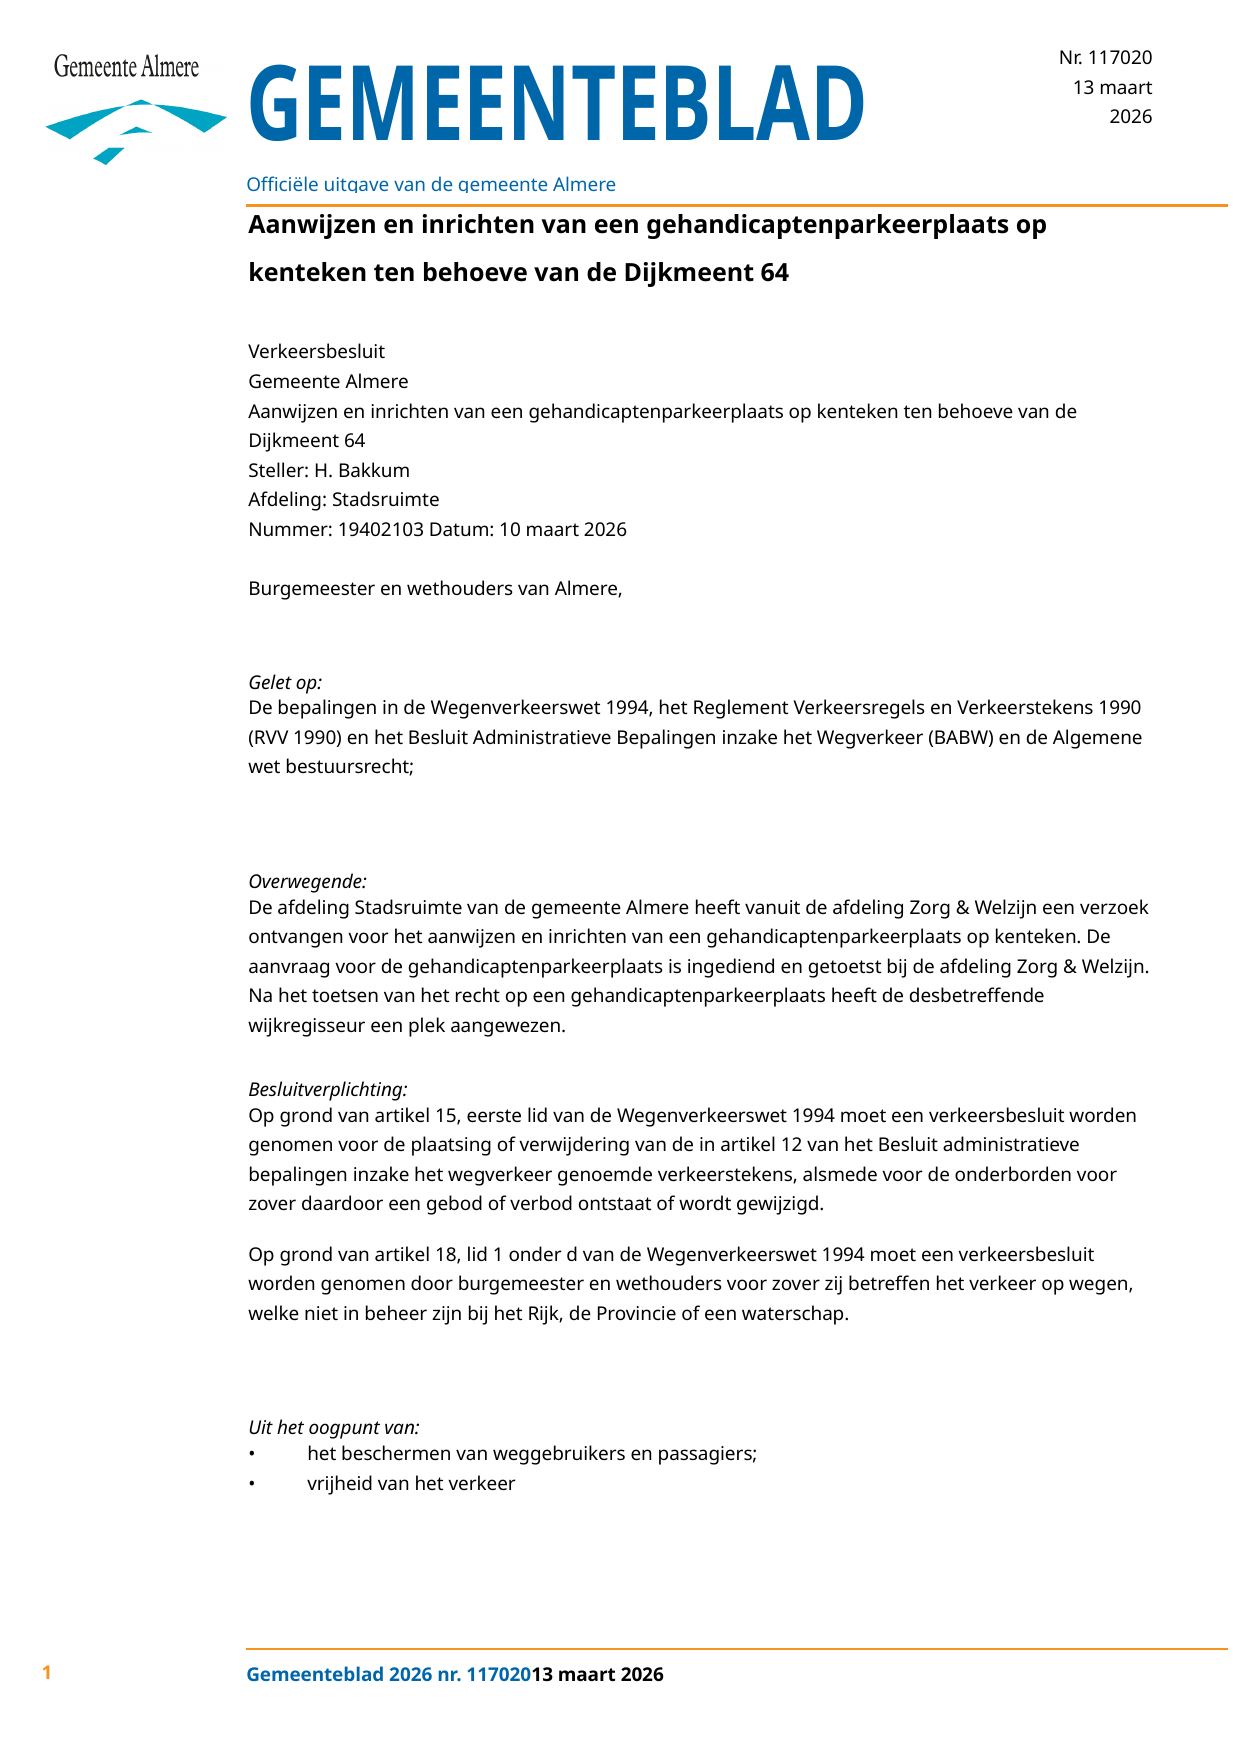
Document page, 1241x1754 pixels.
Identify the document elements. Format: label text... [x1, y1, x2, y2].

text Nummer: 19402103 Datum: 10 maart 2026 [248, 516, 1152, 542]
text Op grond van artikel 18, lid 1 onder d van de Wegenverkeerswet 1994 moet een verkeersbesluit worden genomen door burgemeester en wethouders voor zover zij betreffen het verkeer op wegen, welke niet in beheer zijn bij het Rijk, de Provincie of een waterschap. [248, 1241, 1152, 1326]
text Besluitverplichting: [248, 1076, 1152, 1102]
text Steller: H. Bakkum [248, 457, 1152, 483]
text Overwegende: [248, 868, 1152, 894]
text Burgemeester en wethouders van Almere, [248, 575, 1152, 601]
text Verkeersbesluit [248, 339, 1152, 364]
text De afdeling Stadsruimte van de gemeente Almere heeft vanuit de afdeling Zorg & Welzijn een verzoek ontvangen voor het aanwijzen en inrichten van een gehandicaptenparkeerplaats op kenteken. De aanvraag voor de gehandicaptenparkeerplaats is ingediend en getoetst bij de afdeling Zorg & Welzijn. Na het toetsen van het recht op een gehandicaptenparkeerplaats heeft de desbetreffende wijkregisseur een plek aangewezen. [248, 894, 1152, 1038]
picture [41, 47, 231, 172]
text Aanwijzen en inrichten van een gehandicaptenparkeerplaats op kenteken ten behoeve van de Dijkmeent 64 [248, 207, 1152, 288]
text Gelet op: [248, 669, 1152, 694]
text De bepalingen in de Wegenverkeerswet 1994, het Reglement Verkeersregels en Verkeerstekens 1990 (RVV 1990) en het Besluit Administratieve Bepalingen inzake het Wegverkeer (BABW) en de Algemene wet bestuursrecht; [248, 694, 1152, 779]
list het beschermen van weggebruikers en passagiers; [248, 1440, 1152, 1466]
text Op grond van artikel 15, eerste lid van de Wegenverkeerswet 1994 moet een verkeersbesluit worden genomen voor de plaatsing of verwijdering van de in artikel 12 van het Besluit administratieve bepalingen inzake het wegverkeer genoemde verkeerstekens, alsmede voor de onderborden voor zover daardoor een gebod of verbod ontstaat of wordt gewijzigd. [248, 1102, 1152, 1216]
list vrijheid van het verkeer [248, 1470, 1152, 1496]
text Afdeling: Stadsruimte [248, 487, 1152, 512]
text Gemeente Almere [248, 368, 1152, 394]
text Uit het oogpunt van: [248, 1414, 1152, 1440]
text Aanwijzen en inrichten van een gehandicaptenparkeerplaats op kenteken ten behoeve van de Dijkmeent 64 [248, 398, 1152, 453]
